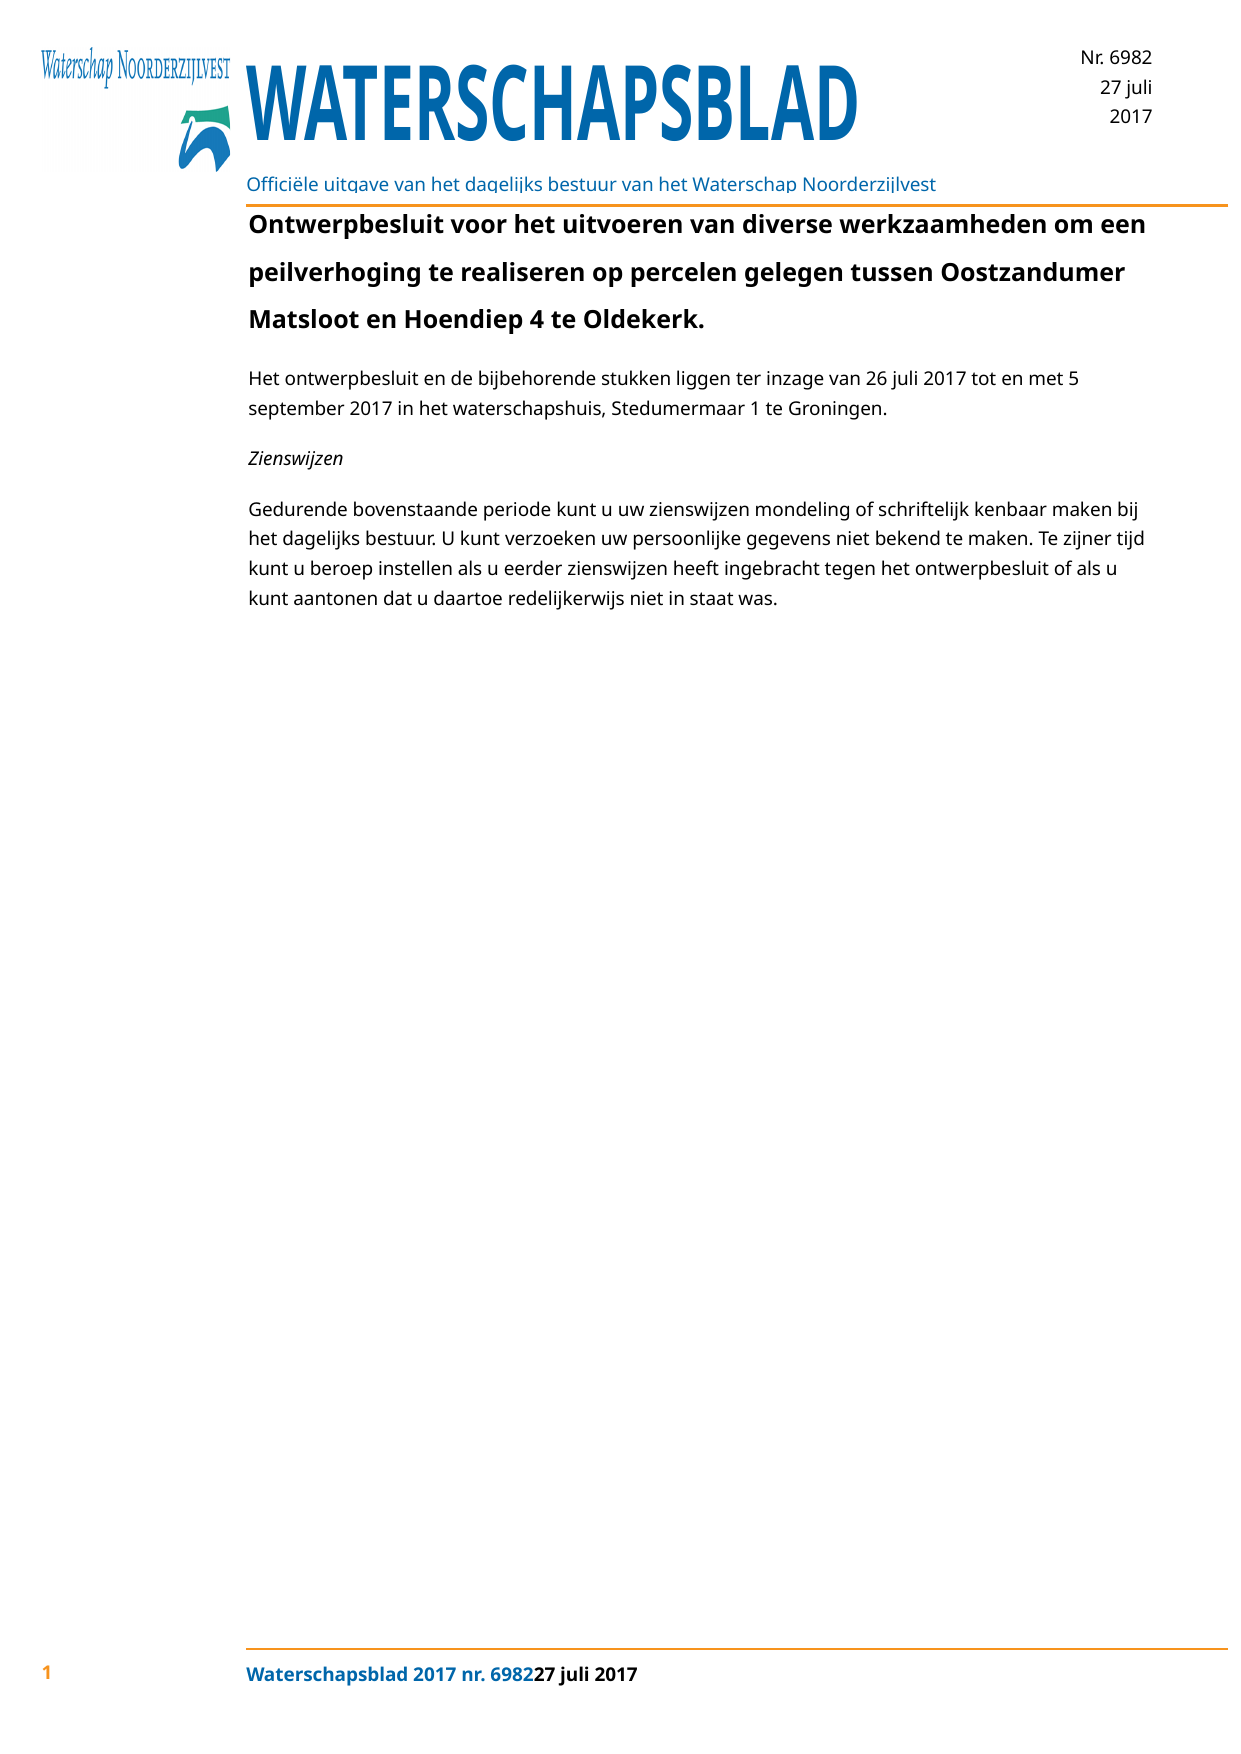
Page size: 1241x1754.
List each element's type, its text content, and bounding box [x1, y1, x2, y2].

text Het ontwerpbesluit en de bijbehorende stukken liggen ter inzage van 26 juli 2017 tot en met 5 september 2017 in het waterschapshuis, Stedumermaar 1 te Groningen. [248, 366, 1152, 421]
text Ontwerpbesluit voor het uitvoeren van diverse werkzaamheden om een peilverhoging te realiseren op percelen gelegen tussen Oostzandumer Matsloot en Hoendiep 4 te Oldekerk. [248, 207, 1152, 336]
picture [41, 47, 231, 172]
text Zienswijzen [248, 446, 1152, 471]
text Gedurende bovenstaande periode kunt u uw zienswijzen mondeling of schriftelijk kenbaar maken bij het dagelijks bestuur. U kunt verzoeken uw persoonlijke gegevens niet bekend te maken. Te zijner tijd kunt u beroep instellen als u eerder zienswijzen heeft ingebracht tegen het ontwerpbesluit of als u kunt aantonen dat u daartoe redelijkerwijs niet in staat was. [248, 496, 1152, 610]
